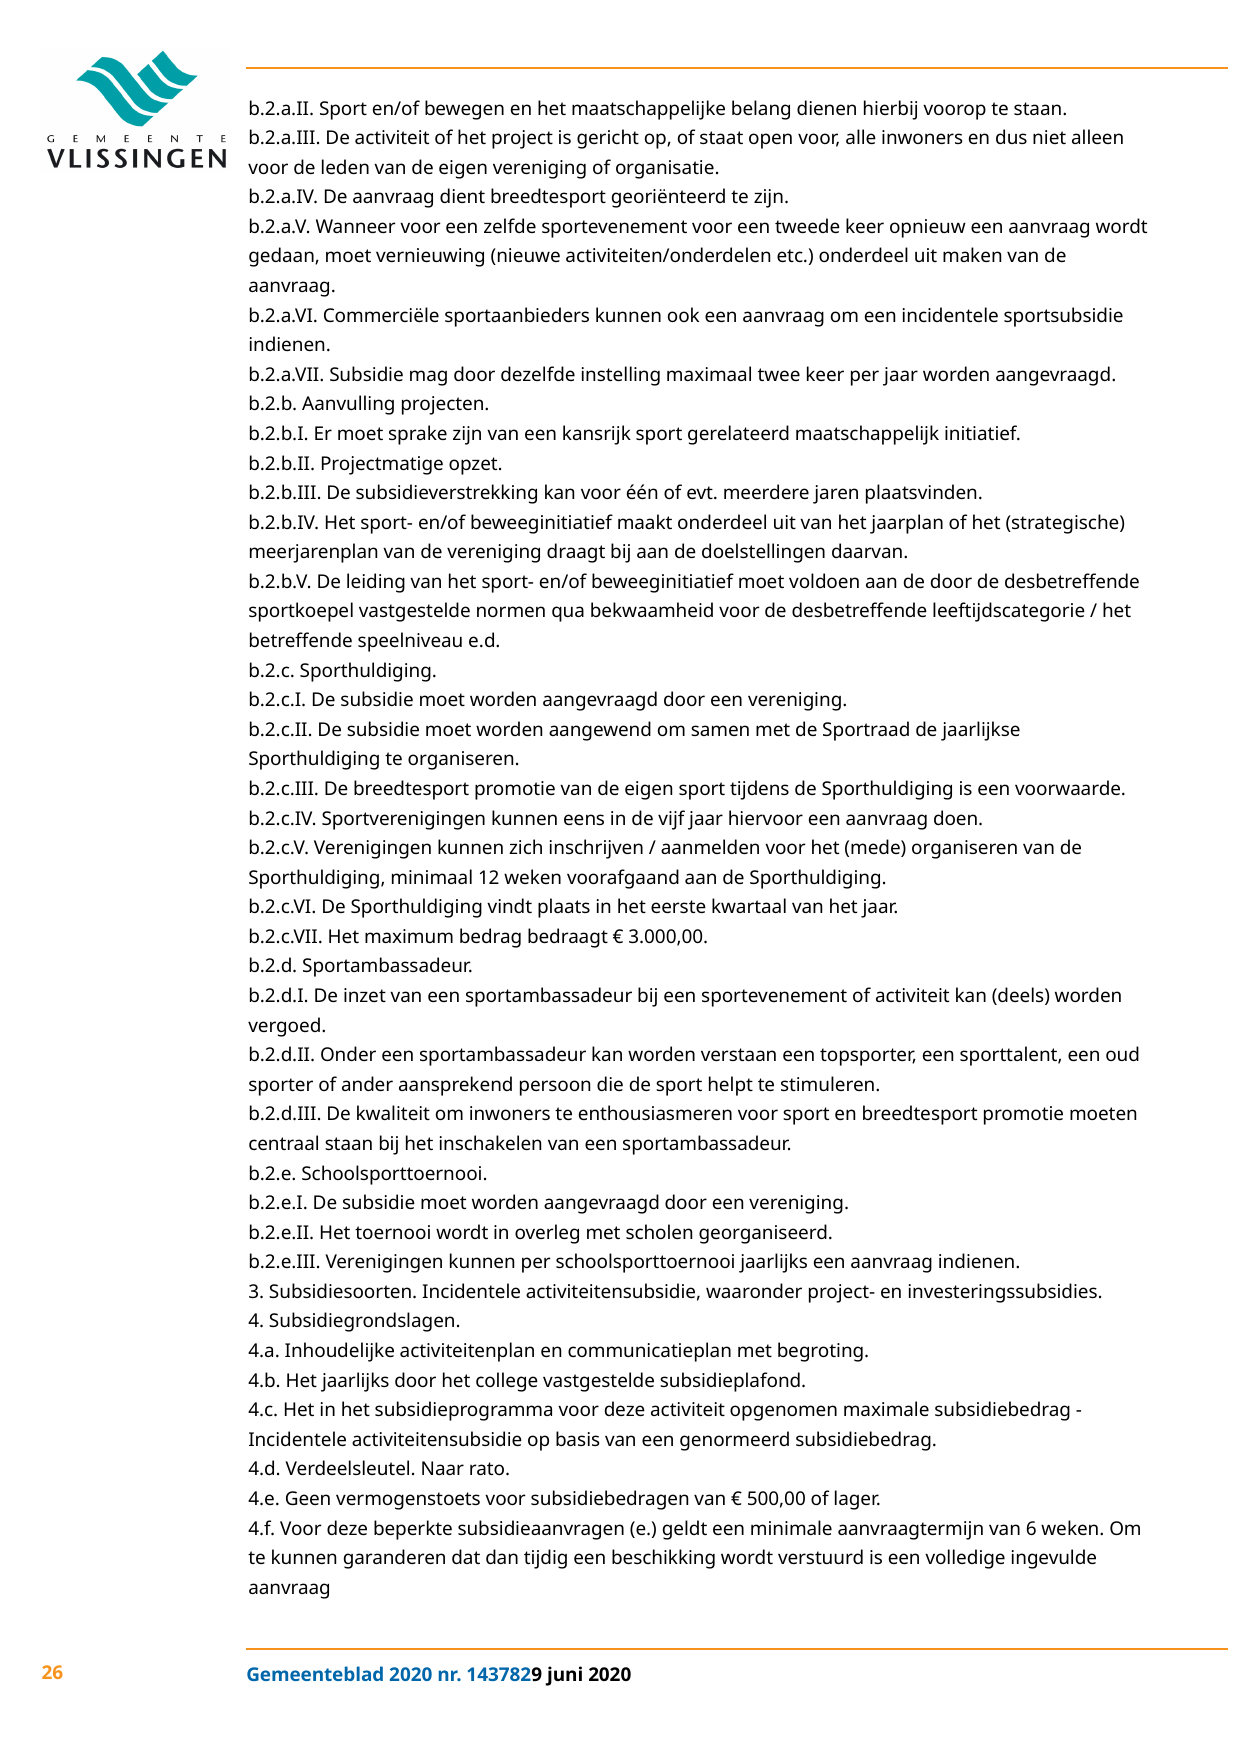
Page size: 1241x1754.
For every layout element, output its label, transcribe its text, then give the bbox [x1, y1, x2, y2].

text 4.d. Verdeelsleutel. Naar rato. [248, 1456, 1152, 1481]
text 4.b. Het jaarlijks door het college vastgestelde subsidieplafond. [248, 1367, 1152, 1393]
text 4.f. Voor deze beperkte subsidieaanvragen (e.) geldt een minimale aanvraagtermijn van 6 weken. Om te kunnen garanderen dat dan tijdig een beschikking wordt verstuurd is een volledige ingevulde aanvraag [248, 1515, 1152, 1600]
text b.2.a.VII. Subsidie mag door dezelfde instelling maximaal twee keer per jaar worden aangevraagd. [248, 361, 1152, 387]
text b.2.d.II. Onder een sportambassadeur kan worden verstaan een topsporter, een sporttalent, een oud sporter of ander aansprekend persoon die de sport helpt te stimuleren. [248, 1041, 1152, 1097]
text b.2.c.I. De subsidie moet worden aangevraagd door een vereniging. [248, 686, 1152, 712]
text b.2.b.IV. Het sport- en/of beweeginitiatief maakt onderdeel uit van het jaarplan of het (strategische) meerjarenplan van de vereniging draagt bij aan de doelstellingen daarvan. [248, 509, 1152, 564]
text b.2.a.IV. De aanvraag dient breedtesport georiënteerd te zijn. [248, 183, 1152, 209]
text b.2.e.I. De subsidie moet worden aangevraagd door een vereniging. [248, 1189, 1152, 1215]
text b.2.b. Aanvulling projecten. [248, 391, 1152, 416]
text b.2.e.II. Het toernooi wordt in overleg met scholen georganiseerd. [248, 1219, 1152, 1245]
text b.2.c.V. Verenigingen kunnen zich inschrijven / aanmelden voor het (mede) organiseren van de Sporthuldiging, minimaal 12 weken voorafgaand aan de Sporthuldiging. [248, 834, 1152, 890]
text b.2.e. Schoolsporttoernooi. [248, 1160, 1152, 1186]
text b.2.c. Sporthuldiging. [248, 657, 1152, 683]
text b.2.b.V. De leiding van het sport- en/of beweeginitiatief moet voldoen aan de door de desbetreffende sportkoepel vastgestelde normen qua bekwaamheid voor de desbetreffende leeftijdscategorie / het betreffende speelniveau e.d. [248, 568, 1152, 653]
text b.2.a.V. Wanneer voor een zelfde sportevenement voor een tweede keer opnieuw een aanvraag wordt gedaan, moet vernieuwing (nieuwe activiteiten/onderdelen etc.) onderdeel uit maken van de aanvraag. [248, 213, 1152, 298]
text b.2.b.I. Er moet sprake zijn van een kansrijk sport gerelateerd maatschappelijk initiatief. [248, 420, 1152, 446]
text 4.e. Geen vermogenstoets voor subsidiebedragen van € 500,00 of lager. [248, 1485, 1152, 1511]
text 4.c. Het in het subsidieprogramma voor deze activiteit opgenomen maximale subsidiebedrag - Incidentele activiteitensubsidie op basis van een genormeerd subsidiebedrag. [248, 1396, 1152, 1452]
text b.2.e.III. Verenigingen kunnen per schoolsporttoernooi jaarlijks een aanvraag indienen. [248, 1248, 1152, 1274]
text b.2.b.III. De subsidieverstrekking kan voor één of evt. meerdere jaren plaatsvinden. [248, 479, 1152, 505]
text b.2.a.VI. Commerciële sportaanbieders kunnen ook een aanvraag om een incidentele sportsubsidie indienen. [248, 302, 1152, 357]
text 4.a. Inhoudelijke activiteitenplan en communicatieplan met begroting. [248, 1337, 1152, 1363]
picture [41, 47, 231, 172]
text b.2.c.VII. Het maximum bedrag bedraagt € 3.000,00. [248, 923, 1152, 949]
text b.2.a.II. Sport en/of bewegen en het maatschappelijke belang dienen hierbij voorop te staan. [248, 95, 1152, 121]
text 4. Subsidiegrondslagen. [248, 1308, 1152, 1333]
text b.2.c.VI. De Sporthuldiging vindt plaats in het eerste kwartaal van het jaar. [248, 893, 1152, 919]
text b.2.c.II. De subsidie moet worden aangewend om samen met de Sportraad de jaarlijkse Sporthuldiging te organiseren. [248, 716, 1152, 771]
text b.2.d. Sportambassadeur. [248, 953, 1152, 978]
text b.2.d.I. De inzet van een sportambassadeur bij een sportevenement of activiteit kan (deels) worden vergoed. [248, 982, 1152, 1038]
text b.2.a.III. De activiteit of het project is gericht op, of staat open voor, alle inwoners en dus niet alleen voor de leden van de eigen vereniging of organisatie. [248, 124, 1152, 180]
text 3. Subsidiesoorten. Incidentele activiteitensubsidie, waaronder project- en investeringssubsidies. [248, 1278, 1152, 1304]
text b.2.d.III. De kwaliteit om inwoners te enthousiasmeren voor sport en breedtesport promotie moeten centraal staan bij het inschakelen van een sportambassadeur. [248, 1101, 1152, 1156]
text b.2.c.IV. Sportverenigingen kunnen eens in de vijf jaar hiervoor een aanvraag doen. [248, 805, 1152, 831]
text b.2.c.III. De breedtesport promotie van de eigen sport tijdens de Sporthuldiging is een voorwaarde. [248, 775, 1152, 801]
text b.2.b.II. Projectmatige opzet. [248, 450, 1152, 476]
